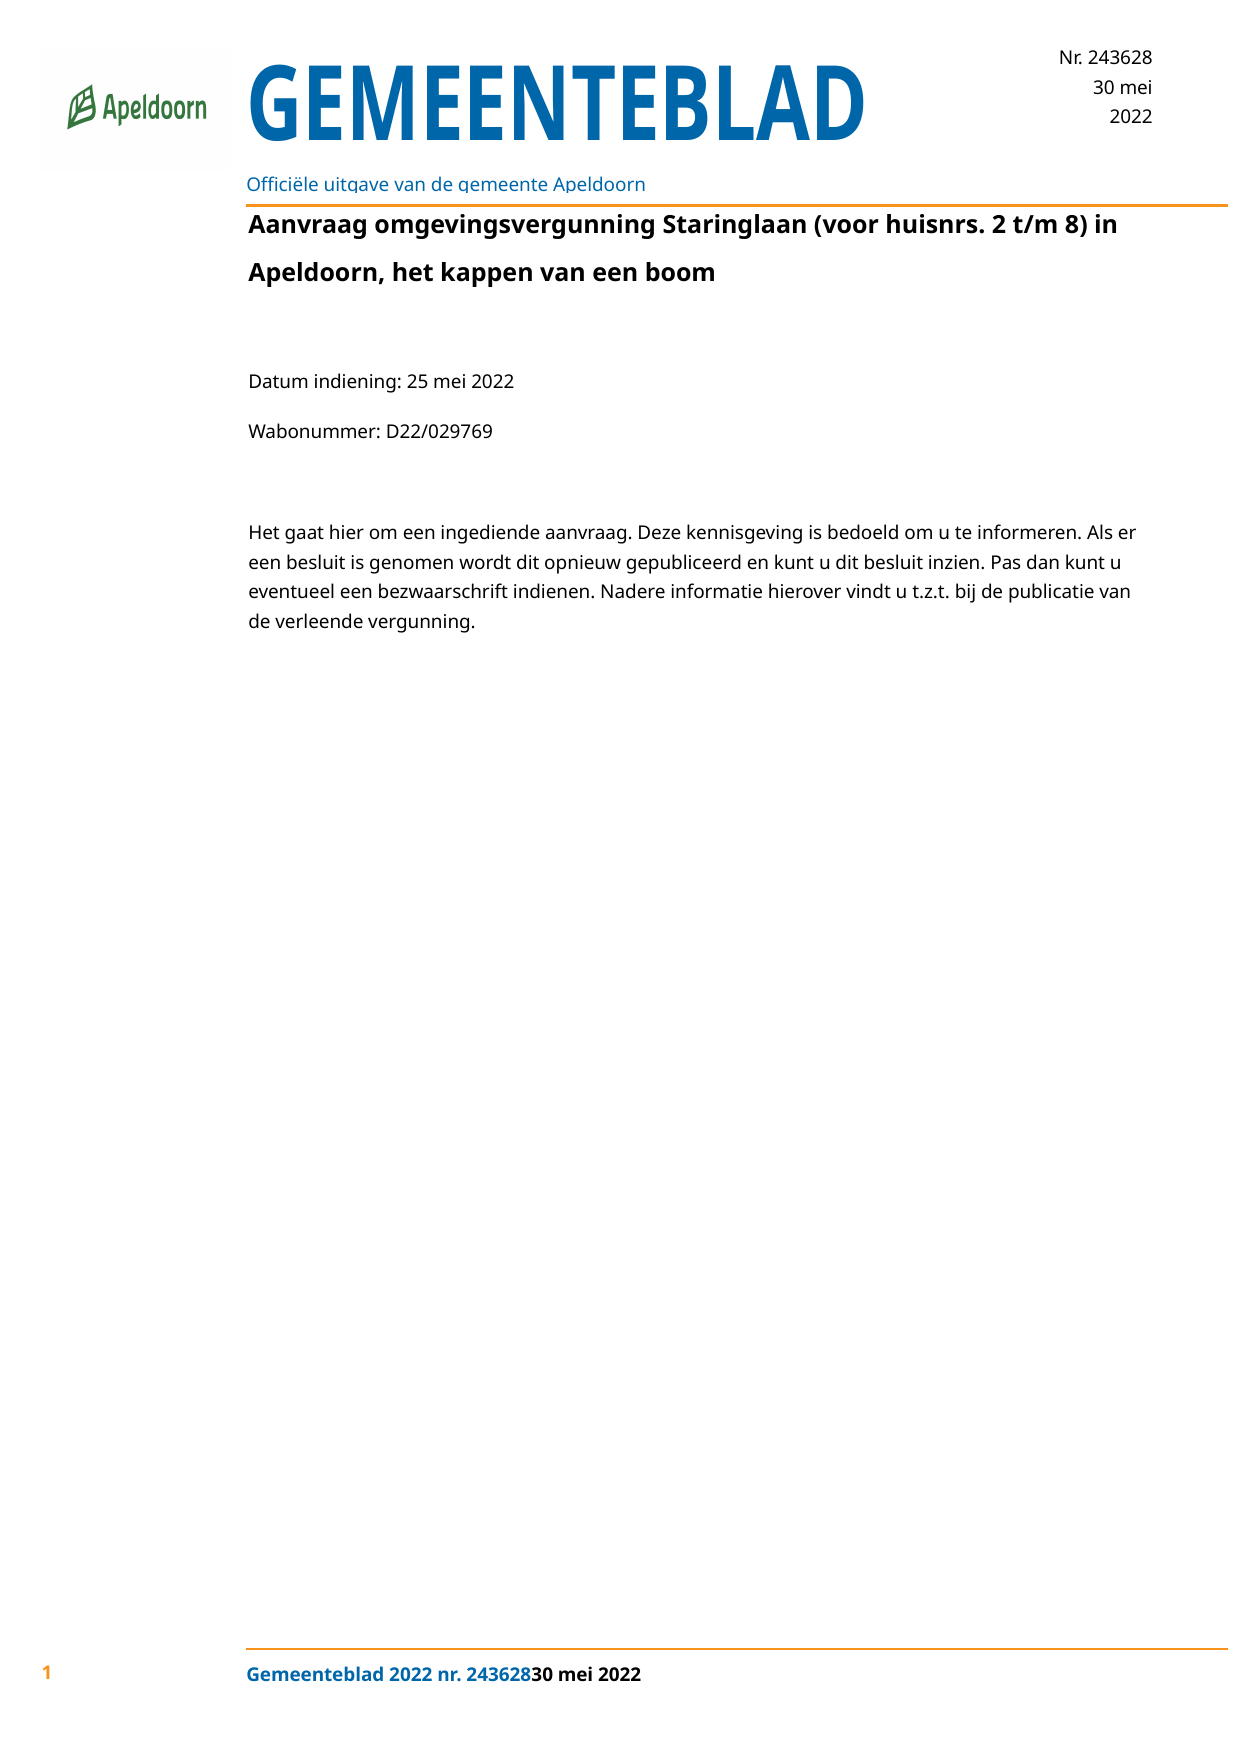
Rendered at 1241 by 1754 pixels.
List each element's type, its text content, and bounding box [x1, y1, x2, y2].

text Het gaat hier om een ingediende aanvraag. Deze kennisgeving is bedoeld om u te informeren. Als er een besluit is genomen wordt dit opnieuw gepubliceerd en kunt u dit besluit inzien. Pas dan kunt u eventueel een bezwaarschrift indienen. Nadere informatie hierover vindt u t.z.t. bij de publicatie van de verleende vergunning. [248, 519, 1152, 634]
text Datum indiening: 25 mei 2022 [248, 368, 1152, 394]
text Wabonummer: D22/029769 [248, 419, 1152, 444]
text Aanvraag omgevingsvergunning Staringlaan (voor huisnrs. 2 t/m 8) in Apeldoorn, het kappen van een boom [248, 207, 1152, 288]
picture [41, 47, 231, 172]
